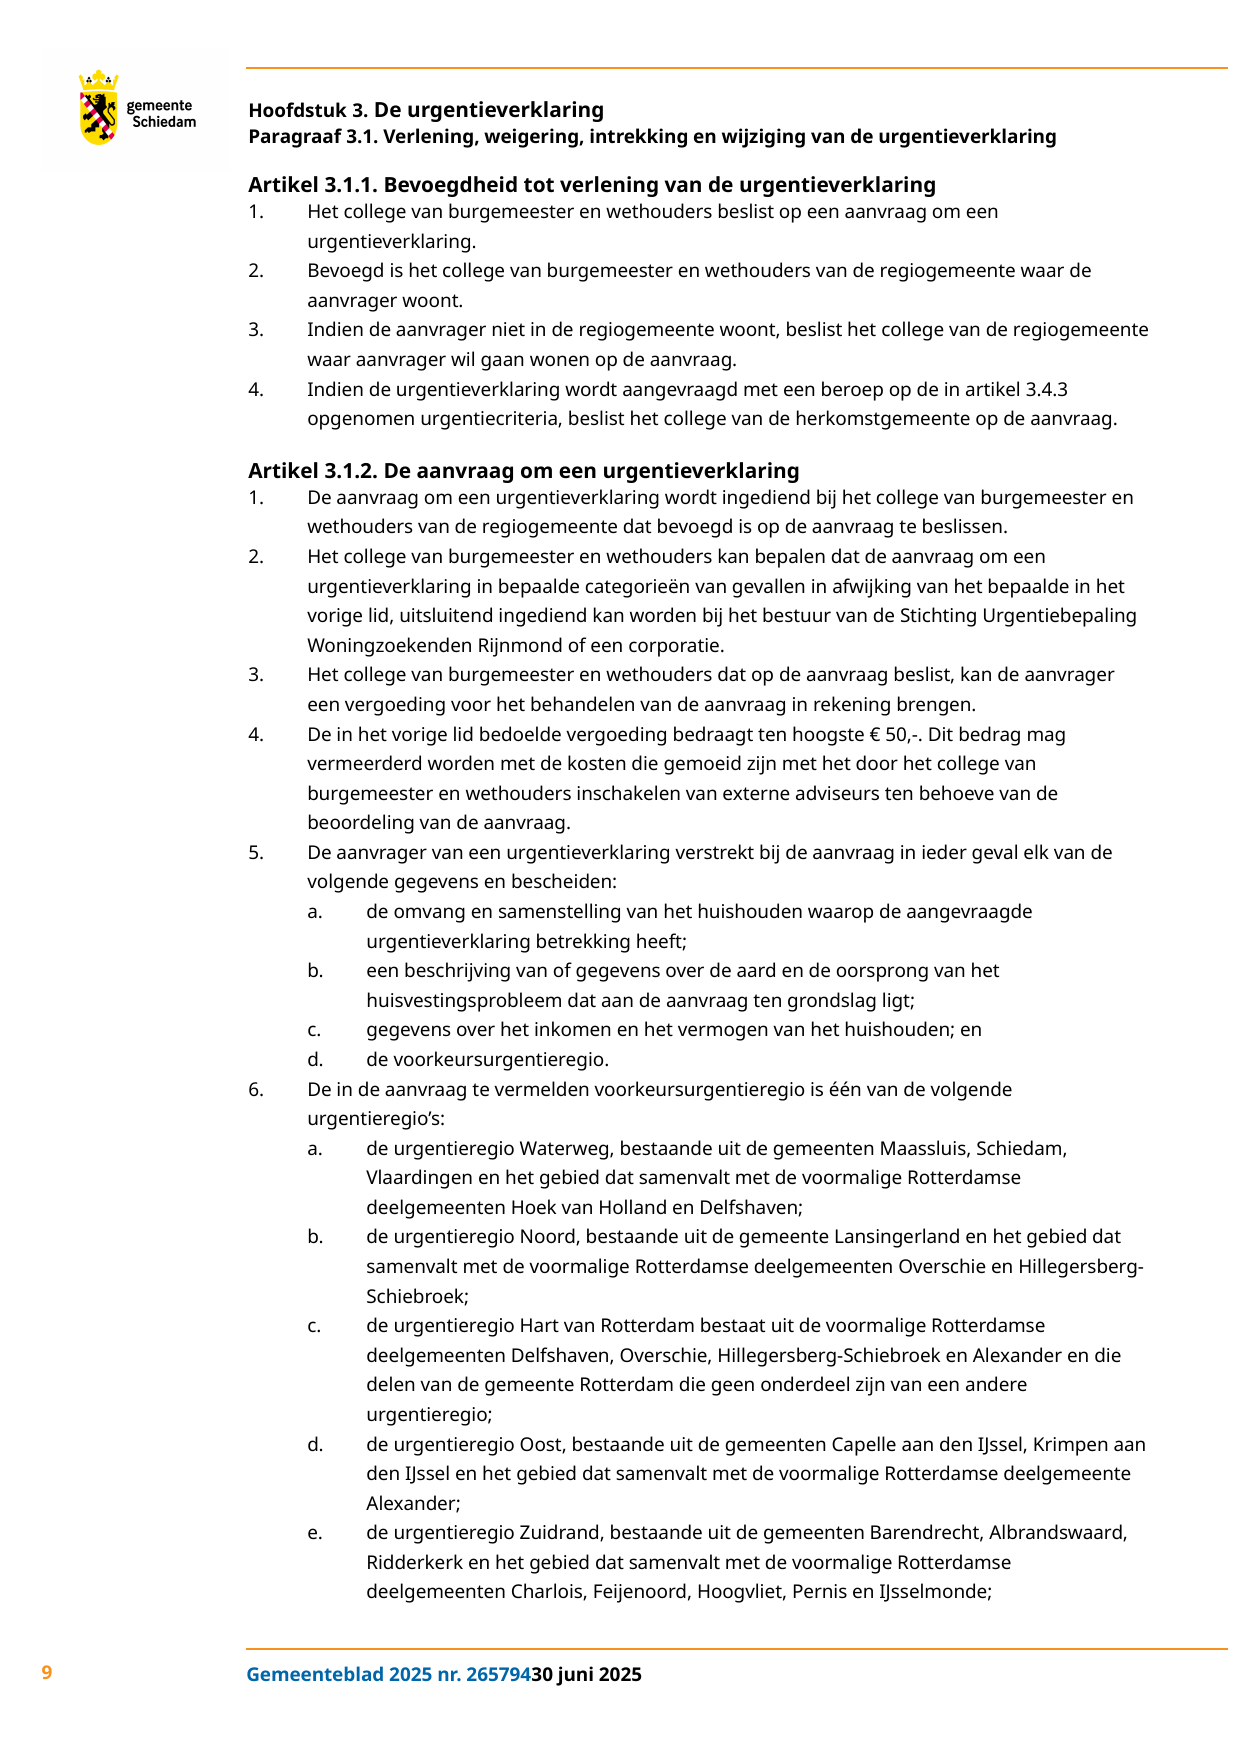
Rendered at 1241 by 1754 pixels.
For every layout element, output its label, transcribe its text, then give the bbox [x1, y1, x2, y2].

list de voorkeursurgentieregio. [307, 1046, 1152, 1072]
text Artikel 3.1.1. Bevoegdheid tot verlening van de urgentieverklaring [248, 170, 1152, 198]
list Het college van burgemeester en wethouders beslist op een aanvraag om een urgentieverklaring. [248, 198, 1152, 253]
list de urgentieregio Zuidrand, bestaande uit de gemeenten Barendrecht, Albrandswaard, Ridderkerk en het gebied dat samenvalt met de voormalige Rotterdamse deelgemeenten Charlois, Feijenoord, Hoogvliet, Pernis en IJsselmonde; [307, 1519, 1152, 1604]
list De in het vorige lid bedoelde vergoeding bedraagt ten hoogste € 50,-. Dit bedrag mag vermeerderd worden met de kosten die gemoeid zijn met het door het college van burgemeester en wethouders inschakelen van externe adviseurs ten behoeve van de beoordeling van de aanvraag. [248, 721, 1152, 835]
list een beschrijving van of gegevens over de aard en de oorsprong van het huisvestingsprobleem dat aan de aanvraag ten grondslag ligt; [307, 957, 1152, 1013]
list de urgentieregio Waterweg, bestaande uit de gemeenten Maassluis, Schiedam, Vlaardingen en het gebied dat samenvalt met de voormalige Rotterdamse deelgemeenten Hoek van Holland en Delfshaven; [307, 1135, 1152, 1220]
list de urgentieregio Noord, bestaande uit de gemeente Lansingerland en het gebied dat samenvalt met de voormalige Rotterdamse deelgemeenten Overschie en Hillegersberg-Schiebroek; [307, 1224, 1152, 1309]
list de urgentieregio Oost, bestaande uit de gemeenten Capelle aan den IJssel, Krimpen aan den IJssel en het gebied dat samenvalt met de voormalige Rotterdamse deelgemeente Alexander; [307, 1431, 1152, 1516]
list De aanvraag om een urgentieverklaring wordt ingediend bij het college van burgemeester en wethouders van de regiogemeente dat bevoegd is op de aanvraag te beslissen. [248, 484, 1152, 539]
text Artikel 3.1.2. De aanvraag om een urgentieverklaring [248, 456, 1152, 484]
text Hoofdstuk 3. De urgentieverklaring [248, 95, 1152, 123]
list De in de aanvraag te vermelden voorkeursurgentieregio is één van de volgende urgentieregio’s: [248, 1076, 1152, 1131]
list Indien de urgentieverklaring wordt aangevraagd met een beroep op de in artikel 3.4.3 opgenomen urgentiecriteria, beslist het college van de herkomstgemeente op de aanvraag. [248, 376, 1152, 431]
list de urgentieregio Hart van Rotterdam bestaat uit de voormalige Rotterdamse deelgemeenten Delfshaven, Overschie, Hillegersberg-Schiebroek en Alexander en die delen van de gemeente Rotterdam die geen onderdeel zijn van een andere urgentieregio; [307, 1312, 1152, 1427]
list Het college van burgemeester en wethouders dat op de aanvraag beslist, kan de aanvrager een vergoeding voor het behandelen van de aanvraag in rekening brengen. [248, 662, 1152, 717]
list gegevens over het inkomen en het vermogen van het huishouden; en [307, 1017, 1152, 1042]
list Indien de aanvrager niet in de regiogemeente woont, beslist het college van de regiogemeente waar aanvrager wil gaan wonen op de aanvraag. [248, 317, 1152, 372]
list de omvang en samenstelling van het huishouden waarop de aangevraagde urgentieverklaring betrekking heeft; [307, 898, 1152, 954]
list Bevoegd is het college van burgemeester en wethouders van de regiogemeente waar de aanvrager woont. [248, 257, 1152, 313]
text Paragraaf 3.1. Verlening, weigering, intrekking en wijziging van de urgentieverklaring [248, 123, 1152, 149]
picture [41, 47, 231, 172]
list Het college van burgemeester en wethouders kan bepalen dat de aanvraag om een urgentieverklaring in bepaalde categorieën van gevallen in afwijking van het bepaalde in het vorige lid, uitsluitend ingediend kan worden bij het bestuur van de Stichting Urgentiebepaling Woningzoekenden Rijnmond of een corporatie. [248, 543, 1152, 658]
list De aanvrager van een urgentieverklaring verstrekt bij de aanvraag in ieder geval elk van de volgende gegevens en bescheiden: [248, 839, 1152, 894]
